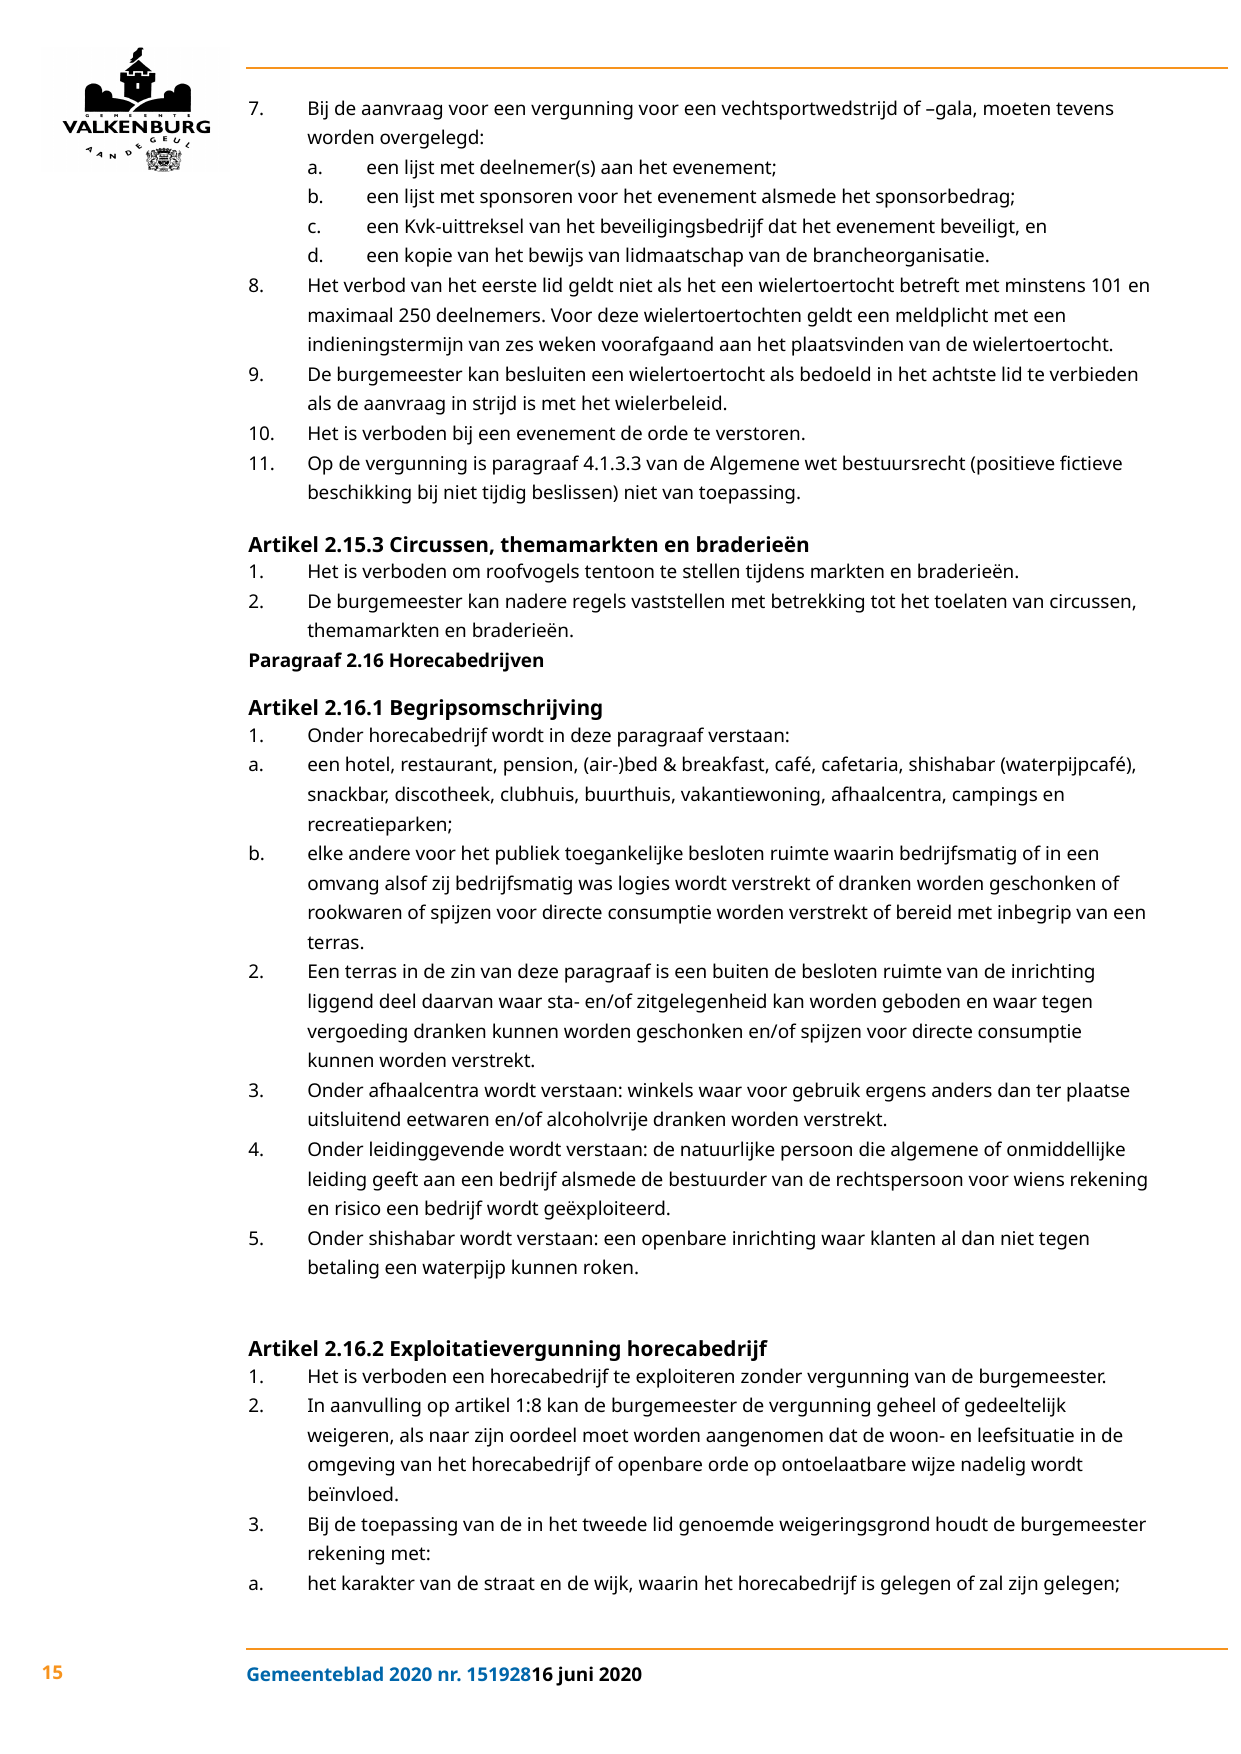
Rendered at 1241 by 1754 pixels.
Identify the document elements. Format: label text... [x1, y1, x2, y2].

text Artikel 2.15.3 Circussen, themamarkten en braderieën [248, 530, 1152, 558]
list een kopie van het bewijs van lidmaatschap van de brancheorganisatie. [307, 243, 1152, 268]
list In aanvulling op artikel 1:8 kan de burgemeester de vergunning geheel of gedeeltelijk weigeren, als naar zijn oordeel moet worden aangenomen dat de woon- en leefsituatie in de omgeving van het horecabedrijf of openbare orde op ontoelaatbare wijze nadelig wordt beïnvloed. [248, 1392, 1152, 1507]
picture [41, 47, 231, 172]
list Op de vergunning is paragraaf 4.1.3.3 van de Algemene wet bestuursrecht (positieve fictieve beschikking bij niet tijdig beslissen) niet van toepassing. [248, 450, 1152, 505]
list Bij de toepassing van de in het tweede lid genoemde weigeringsgrond houdt de burgemeester rekening met: [248, 1511, 1152, 1566]
list Het verbod van het eerste lid geldt niet als het een wielertoertocht betreft met minstens 101 en maximaal 250 deelnemers. Voor deze wielertoertochten geldt een meldplicht met een indieningstermijn van zes weken voorafgaand aan het plaatsvinden van de wielertoertocht. [248, 272, 1152, 357]
list Onder horecabedrijf wordt in deze paragraaf verstaan: [248, 722, 1152, 748]
list een lijst met deelnemer(s) aan het evenement; [307, 154, 1152, 180]
list Een terras in de zin van deze paragraaf is een buiten de besloten ruimte van de inrichting liggend deel daarvan waar sta- en/of zitgelegenheid kan worden geboden en waar tegen vergoeding dranken kunnen worden geschonken en/of spijzen voor directe consumptie kunnen worden verstrekt. [248, 959, 1152, 1073]
list Bij de aanvraag voor een vergunning voor een vechtsportwedstrijd of –gala, moeten tevens worden overgelegd: [248, 95, 1152, 150]
list De burgemeester kan nadere regels vaststellen met betrekking tot het toelaten van circussen, themamarkten en braderieën. [248, 588, 1152, 643]
list Het is verboden bij een evenement de orde te verstoren. [248, 420, 1152, 446]
text Artikel 2.16.1 Begripsomschrijving [248, 693, 1152, 722]
list Het is verboden een horecabedrijf te exploiteren zonder vergunning van de burgemeester. [248, 1363, 1152, 1389]
text Artikel 2.16.2 Exploitatievergunning horecabedrijf [248, 1334, 1152, 1363]
list elke andere voor het publiek toegankelijke besloten ruimte waarin bedrijfsmatig of in een omvang alsof zij bedrijfsmatig was logies wordt verstrekt of dranken worden geschonken of rookwaren of spijzen voor directe consumptie worden verstrekt of bereid met inbegrip van een terras. [248, 840, 1152, 955]
text Paragraaf 2.16 Horecabedrijven [248, 647, 1152, 673]
list Onder shishabar wordt verstaan: een openbare inrichting waar klanten al dan niet tegen betaling een waterpijp kunnen roken. [248, 1225, 1152, 1280]
list Het is verboden om roofvogels tentoon te stellen tijdens markten en braderieën. [248, 558, 1152, 584]
list Onder leidinggevende wordt verstaan: de natuurlijke persoon die algemene of onmiddellijke leiding geeft aan een bedrijf alsmede de bestuurder van de rechtspersoon voor wiens rekening en risico een bedrijf wordt geëxploiteerd. [248, 1136, 1152, 1221]
list een Kvk-uittreksel van het beveiligingsbedrijf dat het evenement beveiligt, en [307, 213, 1152, 239]
list De burgemeester kan besluiten een wielertoertocht als bedoeld in het achtste lid te verbieden als de aanvraag in strijd is met het wielerbeleid. [248, 361, 1152, 416]
list Onder afhaalcentra wordt verstaan: winkels waar voor gebruik ergens anders dan ter plaatse uitsluitend eetwaren en/of alcoholvrije dranken worden verstrekt. [248, 1077, 1152, 1132]
list een hotel, restaurant, pension, (air-)bed & breakfast, café, cafetaria, shishabar (waterpijpcafé), snackbar, discotheek, clubhuis, buurthuis, vakantiewoning, afhaalcentra, campings en recreatieparken; [248, 752, 1152, 836]
list een lijst met sponsoren voor het evenement alsmede het sponsorbedrag; [307, 183, 1152, 209]
list het karakter van de straat en de wijk, waarin het horecabedrijf is gelegen of zal zijn gelegen; [248, 1570, 1152, 1596]
